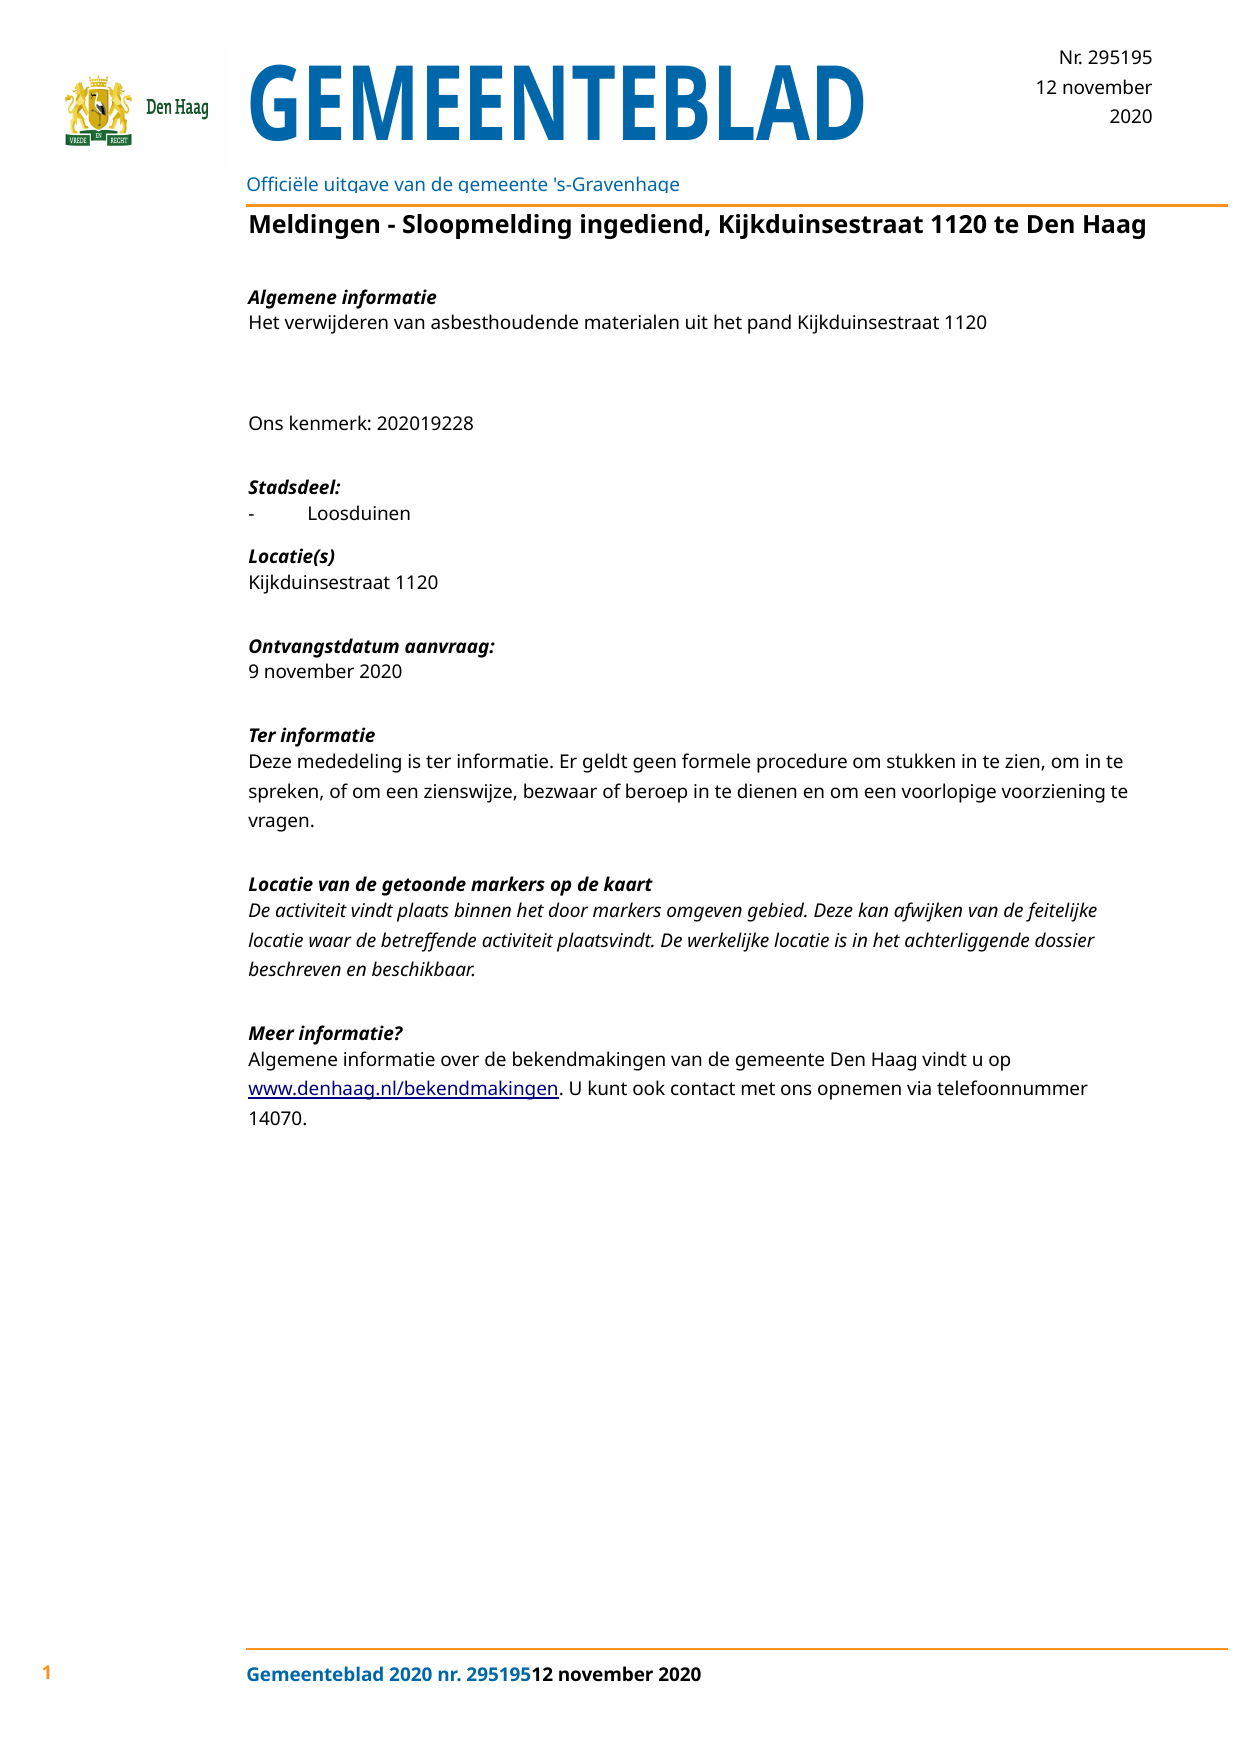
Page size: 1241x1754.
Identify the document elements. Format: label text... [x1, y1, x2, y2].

text Kijkduinsestraat 1120 [248, 569, 1152, 595]
text Deze mededeling is ter informatie. Er geldt geen formele procedure om stukken in te zien, om in te spreken, of om een zienswijze, bezwaar of beroep in te dienen en om een voorlopige voorziening te vragen. [248, 748, 1152, 833]
text Locatie van de getoonde markers op de kaart [248, 871, 1152, 897]
text Algemene informatie [248, 284, 1152, 309]
text Ter informatie [248, 723, 1152, 748]
text Meldingen - Sloopmelding ingediend, Kijkduinsestraat 1120 te Den Haag [248, 207, 1152, 241]
text Het verwijderen van asbesthoudende materialen uit het pand Kijkduinsestraat 1120 [248, 309, 1152, 335]
list Loosduinen [248, 500, 1152, 526]
text Locatie(s) [248, 543, 1152, 569]
text 9 november 2020 [248, 659, 1152, 684]
text Ons kenmerk: 202019228 [248, 410, 1152, 436]
text Ontvangstdatum aanvraag: [248, 633, 1152, 659]
text Algemene informatie over de bekendmakingen van de gemeente Den Haag vindt u op www.denhaag.nl/bekendmakingen. U kunt ook contact met ons opnemen via telefoonnummer 14070. [248, 1046, 1152, 1131]
text Meer informatie? [248, 1020, 1152, 1046]
text De activiteit vindt plaats binnen het door markers omgeven gebied. Deze kan afwijken van de feitelijke locatie waar de betreffende activiteit plaatsvindt. De werkelijke locatie is in het achterliggende dossier beschreven en beschikbaar. [248, 897, 1152, 982]
text Stadsdeel: [248, 474, 1152, 500]
picture [41, 47, 231, 172]
